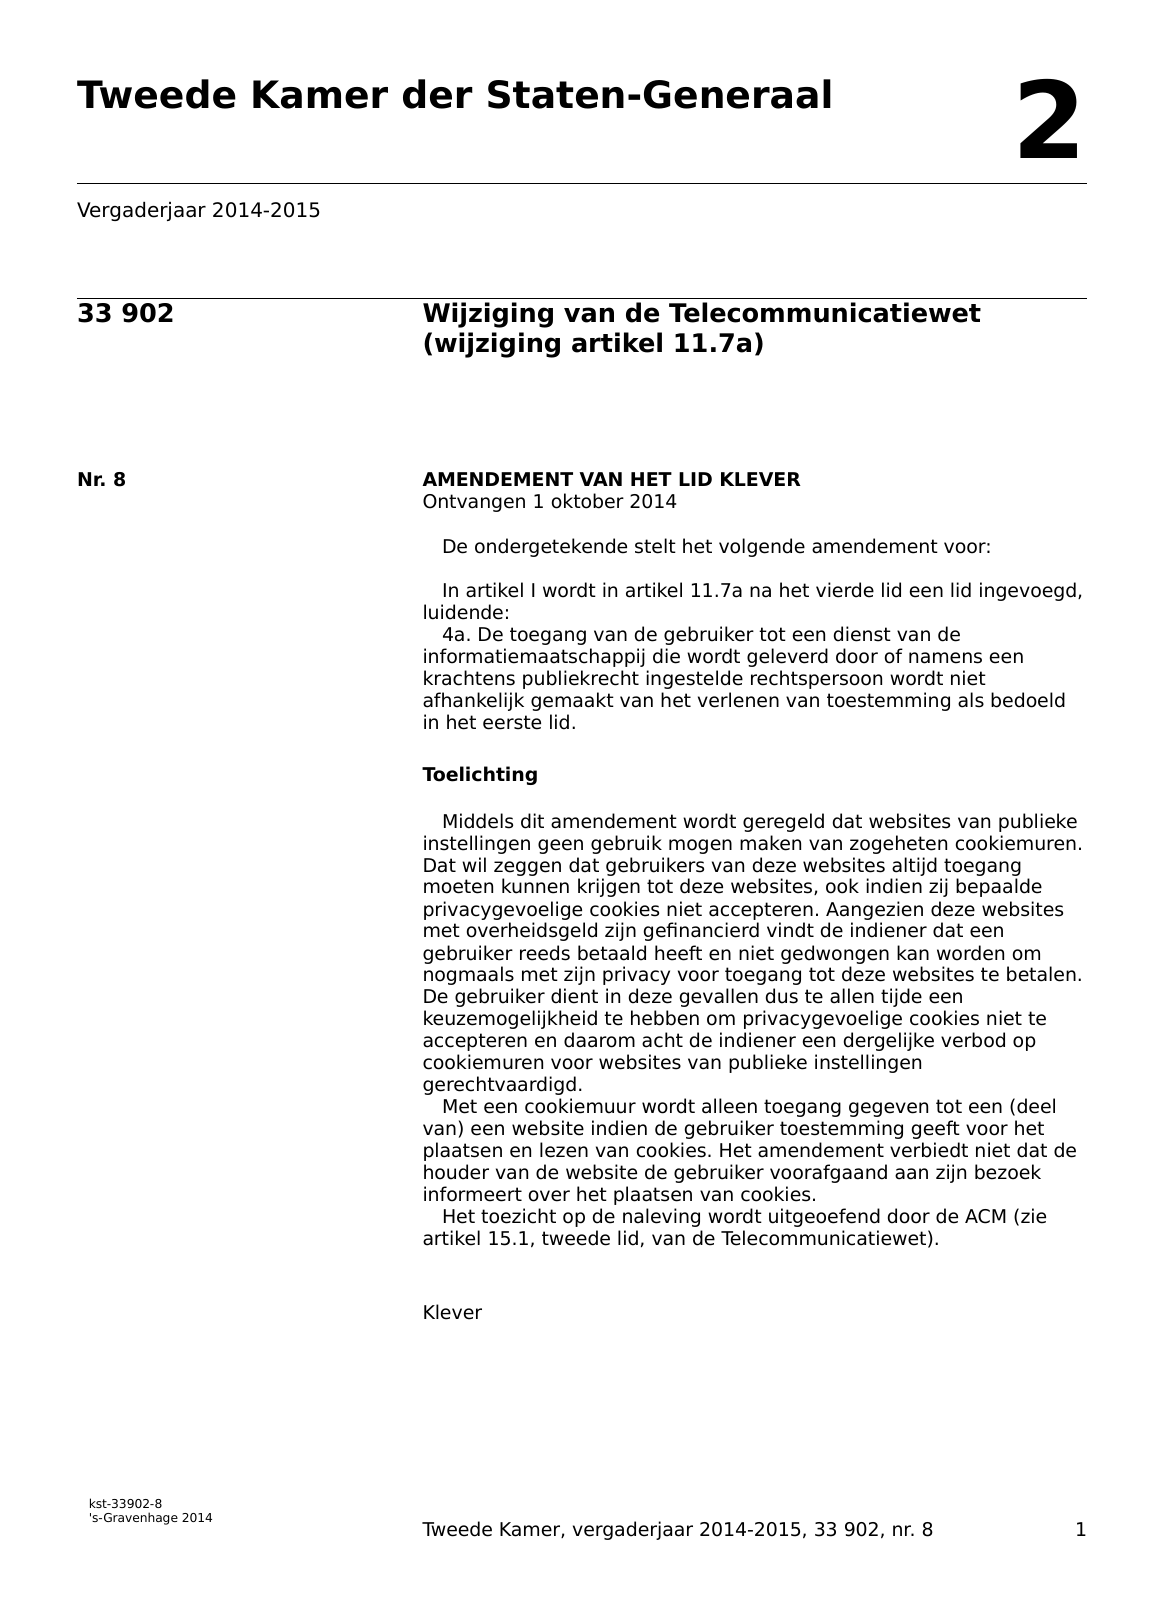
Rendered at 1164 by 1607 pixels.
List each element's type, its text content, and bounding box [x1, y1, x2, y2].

text Klever [422, 1280, 1087, 1324]
table_header 2 [886, 59, 1087, 183]
text Middels dit amendement wordt geregeld dat websites van publieke instellingen geen gebruik mogen maken van zogeheten cookiemuren. Dat wil zeggen dat gebruikers van deze websites altijd toegang moeten kunnen krijgen tot deze websites, ook indien zij bepaalde privacygevoelige cookies niet accepteren. Aangezien deze websites met overheidsgeld zijn gefinancierd vindt de indiener dat een gebruiker reeds betaald heeft en niet gedwongen kan worden om nogmaals met zijn privacy voor toegang tot deze websites te betalen. De gebruiker dient in deze gevallen dus te allen tijde een keuzemogelijkheid te hebben om privacygevoelige cookies niet te accepteren en daarom acht de indiener een dergelijke verbod op cookiemuren voor websites van publieke instellingen gerechtvaardigd. [422, 811, 1087, 1096]
subtitle 33 902 Wijziging van de Telecommunicatiewet (wijziging artikel 11.7a) [77, 299, 1087, 358]
table_header Tweede Kamer der Staten-Generaal [77, 59, 886, 183]
text kst-33902-8 [88, 1497, 323, 1511]
text In artikel I wordt in artikel 11.7a na het vierde lid een lid ingevoegd, luidende: [422, 580, 1087, 624]
text Met een cookiemuur wordt alleen toegang gegeven tot een (deel van) een website indien de gebruiker toestemming geeft voor het plaatsen en lezen van cookies. Het amendement verbiedt niet dat de houder van de website de gebruiker voorafgaand aan zijn bezoek informeert over het plaatsen van cookies. [422, 1096, 1087, 1206]
text Het toezicht op de naleving wordt uitgeoefend door de ACM (zie artikel 15.1, tweede lid, van de Telecommunicatiewet). [422, 1206, 1087, 1250]
table_cell Vergaderjaar 2014-2015 [77, 184, 1087, 298]
text De ondergetekende stelt het volgende amendement voor: [422, 536, 1087, 557]
subtitle Toelichting [422, 763, 1087, 786]
text 4a. De toegang van de gebruiker tot een dienst van de informatiemaatschappij die wordt geleverd door of namens een krachtens publiekrecht ingestelde rechtspersoon wordt niet afhankelijk gemaakt van het verlenen van toestemming als bedoeld in het eerste lid. [422, 624, 1087, 733]
text 's-Gravenhage 2014 [88, 1511, 323, 1525]
text Ontvangen 1 oktober 2014 [422, 491, 1087, 513]
subtitle Nr. 8 AMENDEMENT VAN HET LID KLEVER [77, 469, 1087, 491]
